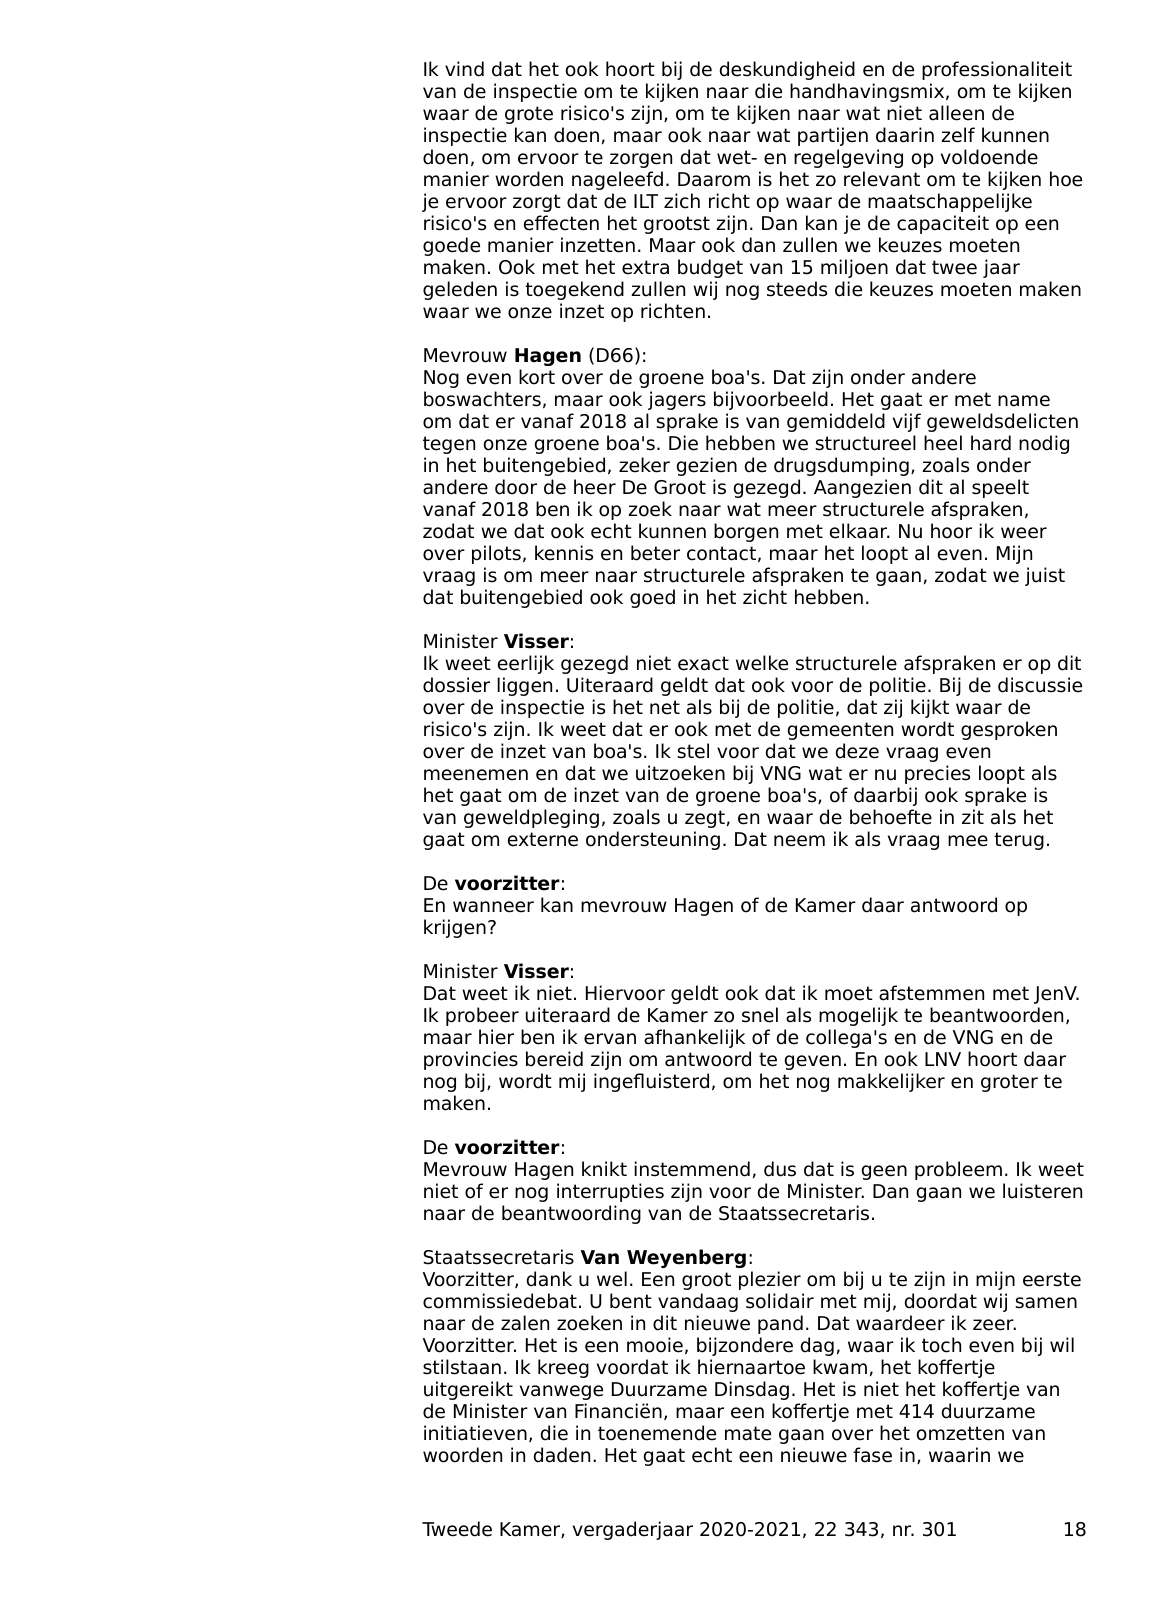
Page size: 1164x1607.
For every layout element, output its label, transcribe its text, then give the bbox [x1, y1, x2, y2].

text Minister Visser: [422, 961, 1087, 983]
text Minister Visser: [422, 631, 1087, 653]
text Staatssecretaris Van Weyenberg: [422, 1247, 1087, 1269]
text Voorzitter. Het is een mooie, bijzondere dag, waar ik toch even bij wil stilstaan. Ik kreeg voordat ik hiernaartoe kwam, het koffertje uitgereikt vanwege Duurzame Dinsdag. Het is niet het koffertje van de Minister van Financiën, maar een koffertje met 414 duurzame initiatieven, die in toenemende mate gaan over het omzetten van woorden in daden. Het gaat echt een nieuwe fase in, waarin we [422, 1335, 1087, 1467]
text En wanneer kan mevrouw Hagen of de Kamer daar antwoord op krijgen? [422, 895, 1087, 939]
text Voorzitter, dank u wel. Een groot plezier om bij u te zijn in mijn eerste commissiedebat. U bent vandaag solidair met mij, doordat wij samen naar de zalen zoeken in dit nieuwe pand. Dat waardeer ik zeer. [422, 1269, 1087, 1335]
text Mevrouw Hagen (D66): [422, 345, 1087, 367]
text Ik weet eerlijk gezegd niet exact welke structurele afspraken er op dit dossier liggen. Uiteraard geldt dat ook voor de politie. Bij de discussie over de inspectie is het net als bij de politie, dat zij kijkt waar de risico's zijn. Ik weet dat er ook met de gemeenten wordt gesproken over de inzet van boa's. Ik stel voor dat we deze vraag even meenemen en dat we uitzoeken bij VNG wat er nu precies loopt als het gaat om de inzet van de groene boa's, of daarbij ook sprake is van geweldpleging, zoals u zegt, en waar de behoefte in zit als het gaat om externe ondersteuning. Dat neem ik als vraag mee terug. [422, 653, 1087, 851]
text De voorzitter: [422, 873, 1087, 895]
text Dat weet ik niet. Hiervoor geldt ook dat ik moet afstemmen met JenV. Ik probeer uiteraard de Kamer zo snel als mogelijk te beantwoorden, maar hier ben ik ervan afhankelijk of de collega's en de VNG en de provincies bereid zijn om antwoord te geven. En ook LNV hoort daar nog bij, wordt mij ingefluisterd, om het nog makkelijker en groter te maken. [422, 983, 1087, 1115]
text Nog even kort over de groene boa's. Dat zijn onder andere boswachters, maar ook jagers bijvoorbeeld. Het gaat er met name om dat er vanaf 2018 al sprake is van gemiddeld vijf geweldsdelicten tegen onze groene boa's. Die hebben we structureel heel hard nodig in het buitengebied, zeker gezien de drugsdumping, zoals onder andere door de heer De Groot is gezegd. Aangezien dit al speelt vanaf 2018 ben ik op zoek naar wat meer structurele afspraken, zodat we dat ook echt kunnen borgen met elkaar. Nu hoor ik weer over pilots, kennis en beter contact, maar het loopt al even. Mijn vraag is om meer naar structurele afspraken te gaan, zodat we juist dat buitengebied ook goed in het zicht hebben. [422, 367, 1087, 609]
text De voorzitter: [422, 1137, 1087, 1159]
text Mevrouw Hagen knikt instemmend, dus dat is geen probleem. Ik weet niet of er nog interrupties zijn voor de Minister. Dan gaan we luisteren naar de beantwoording van de Staatssecretaris. [422, 1159, 1087, 1225]
text Ik vind dat het ook hoort bij de deskundigheid en de professionaliteit van de inspectie om te kijken naar die handhavingsmix, om te kijken waar de grote risico's zijn, om te kijken naar wat niet alleen de inspectie kan doen, maar ook naar wat partijen daarin zelf kunnen doen, om ervoor te zorgen dat wet- en regelgeving op voldoende manier worden nageleefd. Daarom is het zo relevant om te kijken hoe je ervoor zorgt dat de ILT zich richt op waar de maatschappelijke risico's en effecten het grootst zijn. Dan kan je de capaciteit op een goede manier inzetten. Maar ook dan zullen we keuzes moeten maken. Ook met het extra budget van 15 miljoen dat twee jaar geleden is toegekend zullen wij nog steeds die keuzes moeten maken waar we onze inzet op richten. [422, 59, 1087, 323]
